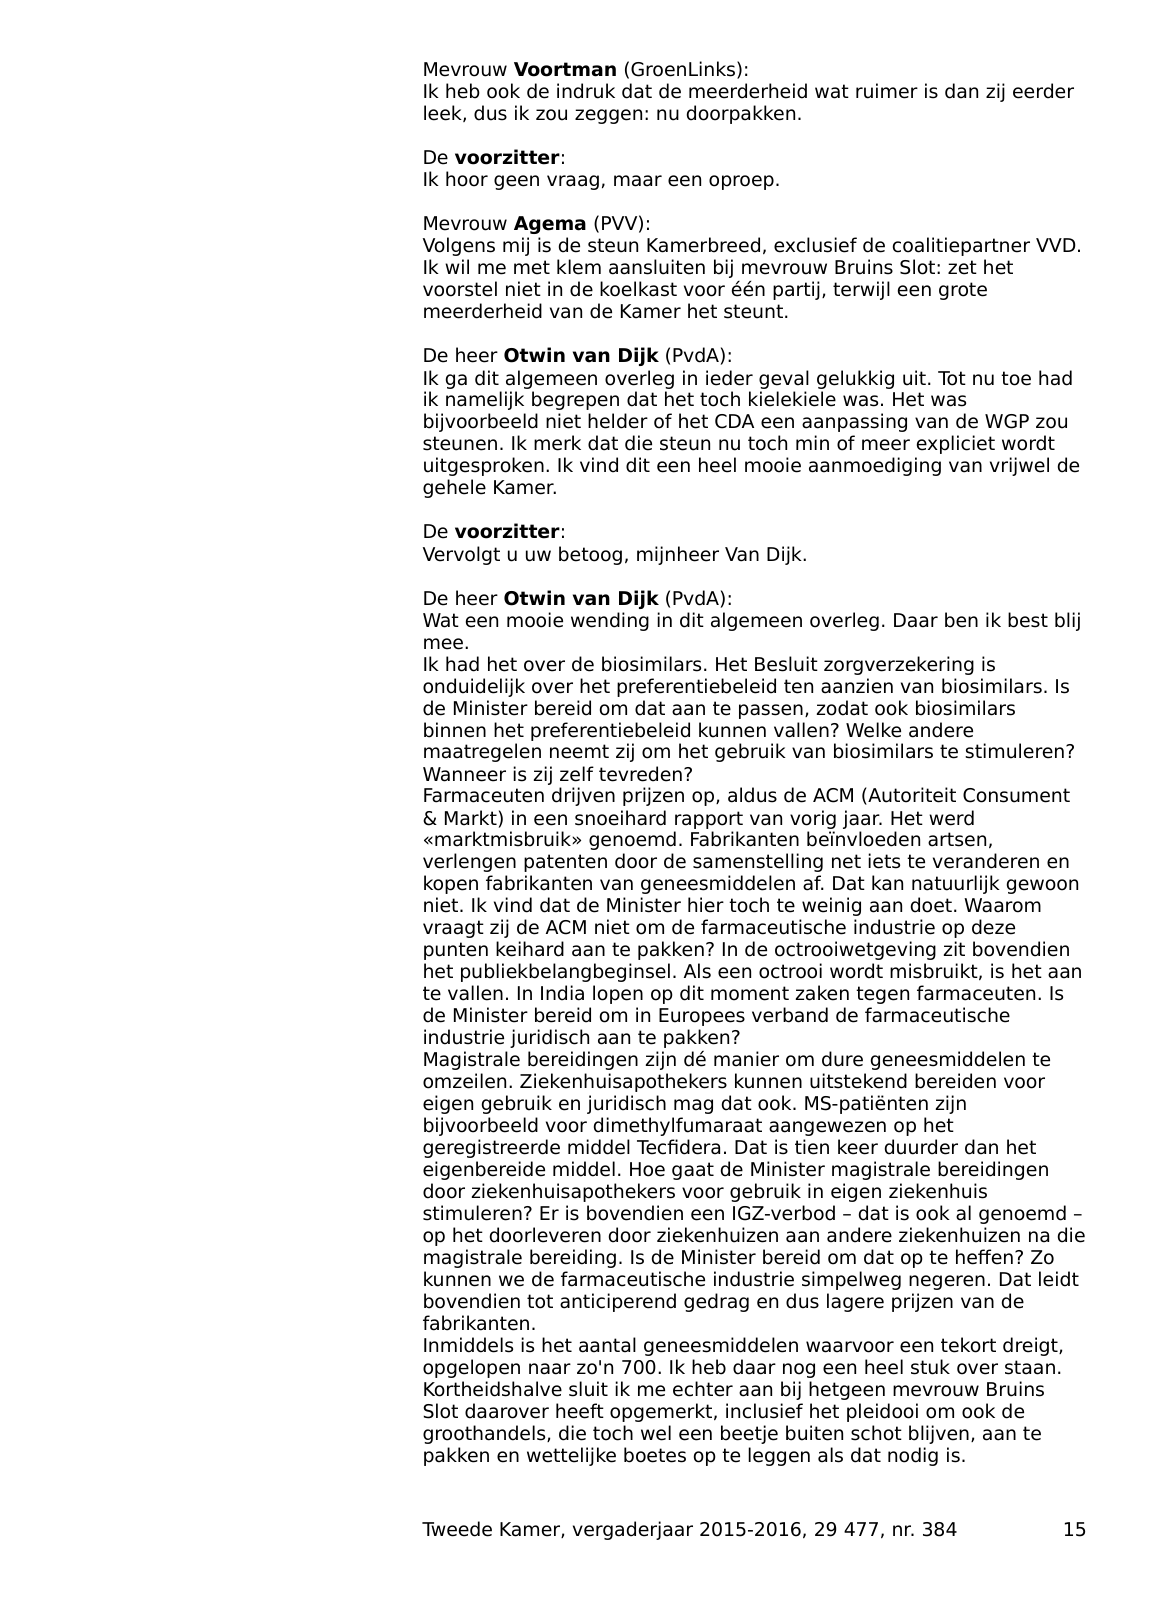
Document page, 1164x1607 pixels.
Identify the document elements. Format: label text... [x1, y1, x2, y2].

text Inmiddels is het aantal geneesmiddelen waarvoor een tekort dreigt, opgelopen naar zo'n 700. Ik heb daar nog een heel stuk over staan. Kortheidshalve sluit ik me echter aan bij hetgeen mevrouw Bruins Slot daarover heeft opgemerkt, inclusief het pleidooi om ook de groothandels, die toch wel een beetje buiten schot blijven, aan te pakken en wettelijke boetes op te leggen als dat nodig is. [422, 1335, 1087, 1467]
text De voorzitter: [422, 521, 1087, 543]
text Magistrale bereidingen zijn dé manier om dure geneesmiddelen te omzeilen. Ziekenhuisapothekers kunnen uitstekend bereiden voor eigen gebruik en juridisch mag dat ook. MS-patiënten zijn bijvoorbeeld voor dimethylfumaraat aangewezen op het geregistreerde middel Tecfidera. Dat is tien keer duurder dan het eigenbereide middel. Hoe gaat de Minister magistrale bereidingen door ziekenhuisapothekers voor gebruik in eigen ziekenhuis stimuleren? Er is bovendien een IGZ-verbod – dat is ook al genoemd – op het doorleveren door ziekenhuizen aan andere ziekenhuizen na die magistrale bereiding. Is de Minister bereid om dat op te heffen? Zo kunnen we de farmaceutische industrie simpelweg negeren. Dat leidt bovendien tot anticiperend gedrag en dus lagere prijzen van de fabrikanten. [422, 1049, 1087, 1335]
text Vervolgt u uw betoog, mijnheer Van Dijk. [422, 543, 1087, 565]
text Volgens mij is de steun Kamerbreed, exclusief de coalitiepartner VVD. Ik wil me met klem aansluiten bij mevrouw Bruins Slot: zet het voorstel niet in de koelkast voor één partij, terwijl een grote meerderheid van de Kamer het steunt. [422, 235, 1087, 323]
text Ik heb ook de indruk dat de meerderheid wat ruimer is dan zij eerder leek, dus ik zou zeggen: nu doorpakken. [422, 81, 1087, 125]
text Mevrouw Voortman (GroenLinks): [422, 59, 1087, 81]
text Ik had het over de biosimilars. Het Besluit zorgverzekering is onduidelijk over het preferentiebeleid ten aanzien van biosimilars. Is de Minister bereid om dat aan te passen, zodat ook biosimilars binnen het preferentiebeleid kunnen vallen? Welke andere maatregelen neemt zij om het gebruik van biosimilars te stimuleren? Wanneer is zij zelf tevreden? [422, 653, 1087, 785]
text Mevrouw Agema (PVV): [422, 213, 1087, 235]
text De heer Otwin van Dijk (PvdA): [422, 588, 1087, 609]
text Ik ga dit algemeen overleg in ieder geval gelukkig uit. Tot nu toe had ik namelijk begrepen dat het toch kielekiele was. Het was bijvoorbeeld niet helder of het CDA een aanpassing van de WGP zou steunen. Ik merk dat die steun nu toch min of meer expliciet wordt uitgesproken. Ik vind dit een heel mooie aanmoediging van vrijwel de gehele Kamer. [422, 367, 1087, 499]
text Ik hoor geen vraag, maar een oproep. [422, 169, 1087, 191]
text Wat een mooie wending in dit algemeen overleg. Daar ben ik best blij mee. [422, 609, 1087, 653]
text De heer Otwin van Dijk (PvdA): [422, 345, 1087, 367]
text De voorzitter: [422, 147, 1087, 169]
text Farmaceuten drijven prijzen op, aldus de ACM (Autoriteit Consument & Markt) in een snoeihard rapport van vorig jaar. Het werd «marktmisbruik» genoemd. Fabrikanten beïnvloeden artsen, verlengen patenten door de samenstelling net iets te veranderen en kopen fabrikanten van geneesmiddelen af. Dat kan natuurlijk gewoon niet. Ik vind dat de Minister hier toch te weinig aan doet. Waarom vraagt zij de ACM niet om de farmaceutische industrie op deze punten keihard aan te pakken? In de octrooiwetgeving zit bovendien het publiekbelangbeginsel. Als een octrooi wordt misbruikt, is het aan te vallen. In India lopen op dit moment zaken tegen farmaceuten. Is de Minister bereid om in Europees verband de farmaceutische industrie juridisch aan te pakken? [422, 785, 1087, 1049]
